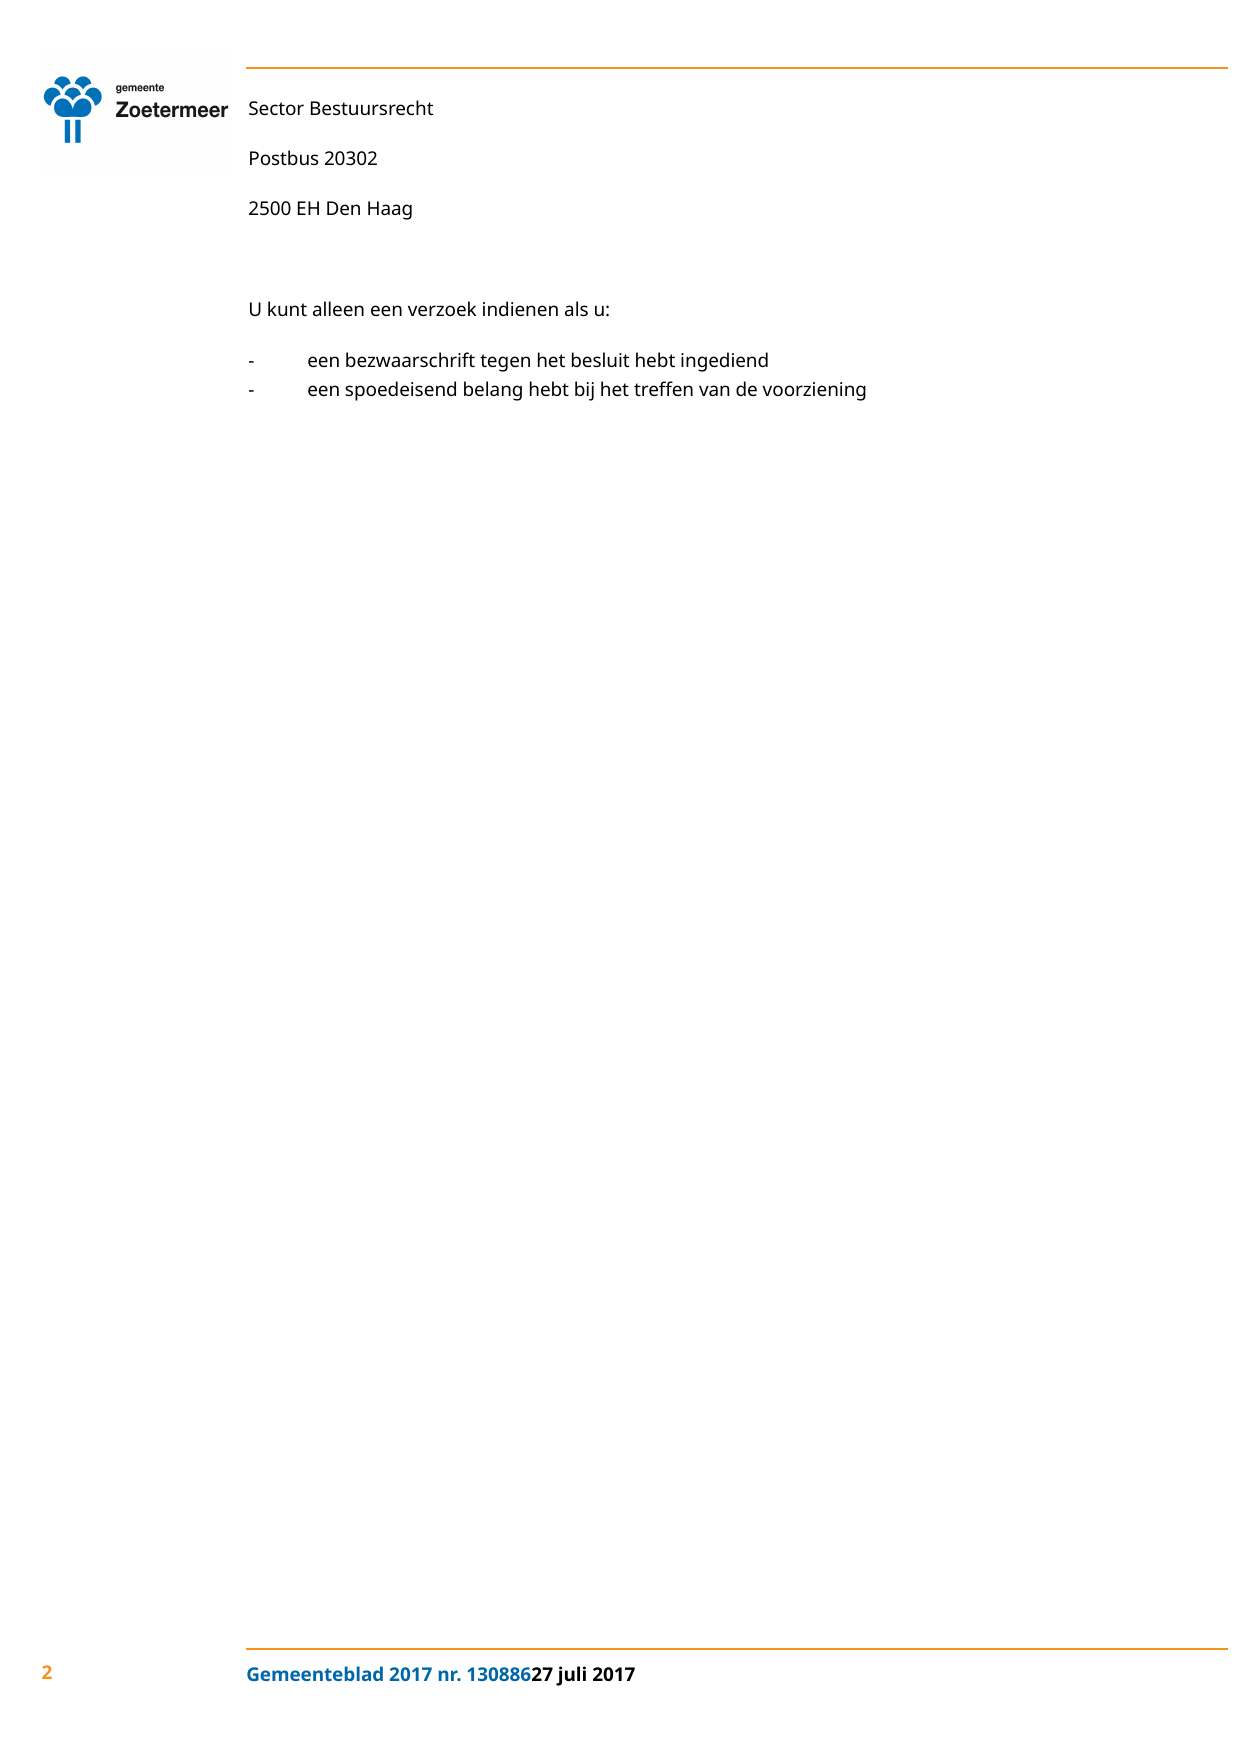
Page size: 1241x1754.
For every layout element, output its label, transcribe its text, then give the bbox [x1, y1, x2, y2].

picture [41, 47, 231, 172]
text Postbus 20302 [248, 145, 1152, 171]
text 2500 EH Den Haag [248, 196, 1152, 221]
text U kunt alleen een verzoek indienen als u: [248, 296, 1152, 322]
text Sector Bestuursrecht [248, 95, 1152, 121]
list een bezwaarschrift tegen het besluit hebt ingediend [248, 347, 1152, 373]
list een spoedeisend belang hebt bij het treffen van de voorziening [248, 376, 1152, 402]
